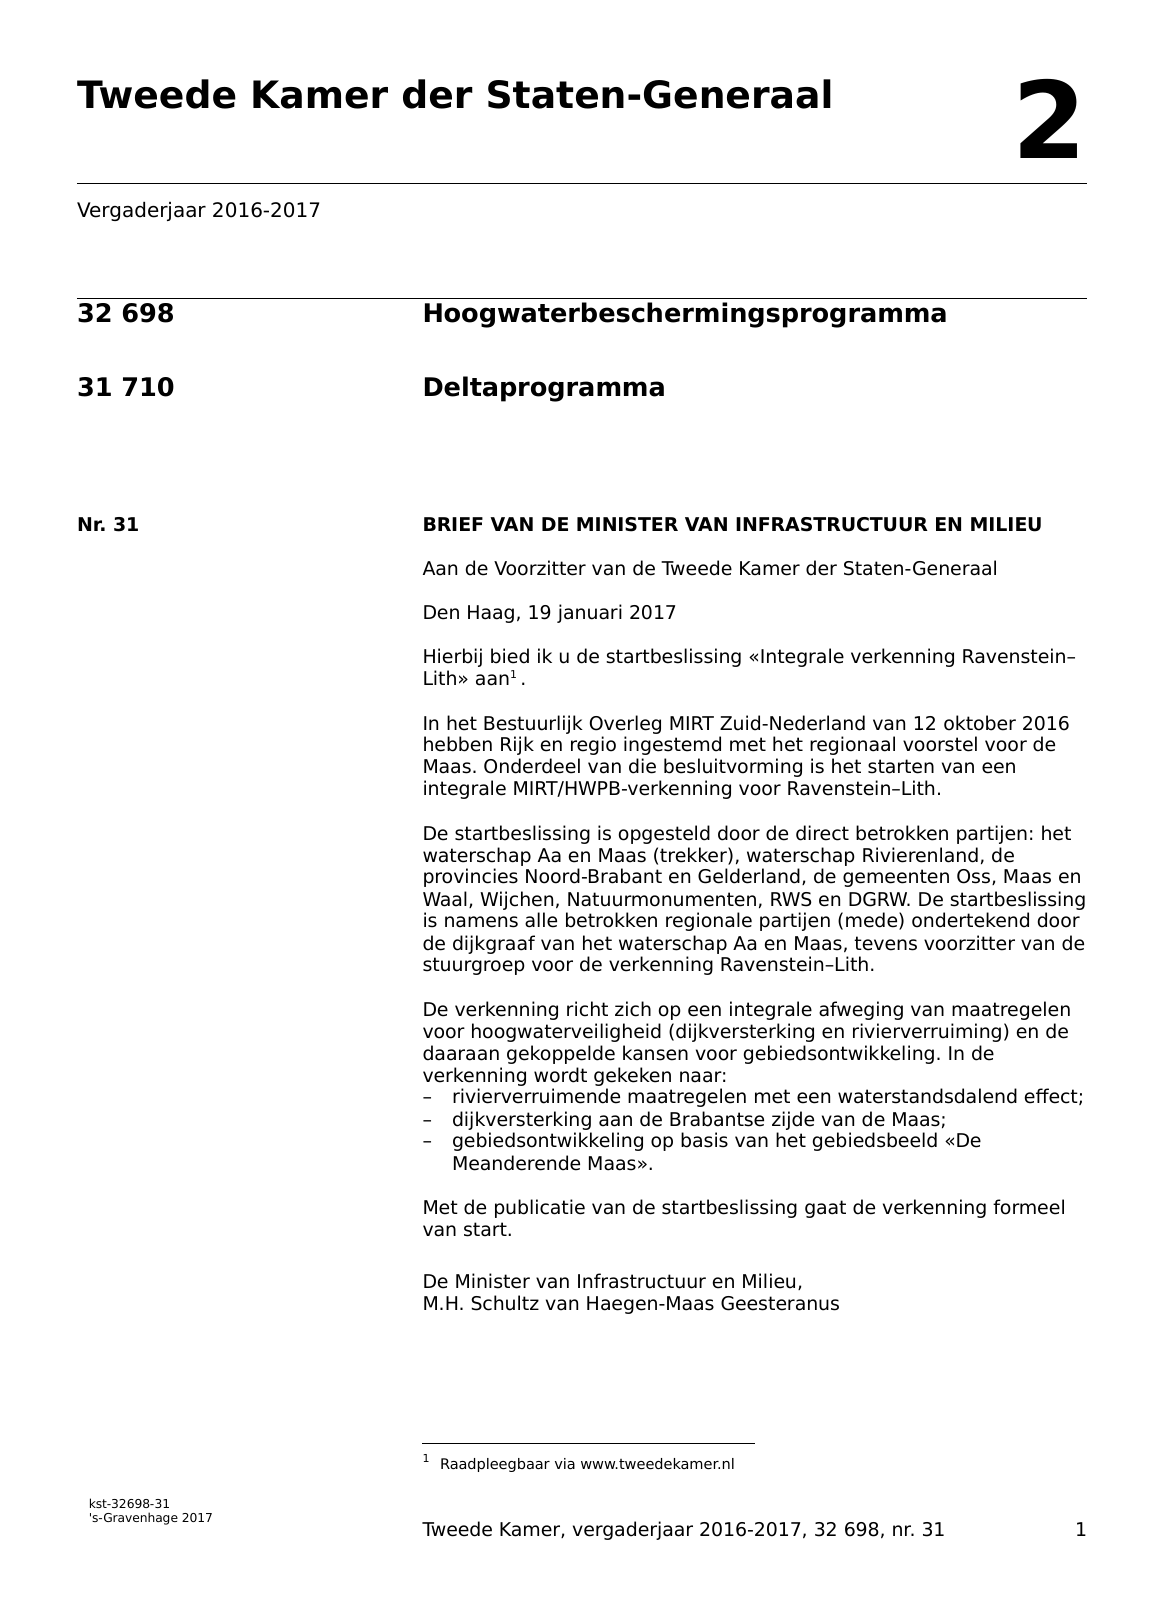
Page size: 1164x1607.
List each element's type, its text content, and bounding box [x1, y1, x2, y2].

text kst-32698-31 [88, 1497, 323, 1511]
text Met de publicatie van de startbeslissing gaat de verkenning formeel van start. [422, 1197, 1087, 1241]
text De startbeslissing is opgesteld door de direct betrokken partijen: het waterschap Aa en Maas (trekker), waterschap Rivierenland, de provincies Noord-Brabant en Gelderland, de gemeenten Oss, Maas en Waal, Wijchen, Natuurmonumenten, RWS en DGRW. De startbeslissing is namens alle betrokken regionale partijen (mede) ondertekend door de dijkgraaf van het waterschap Aa en Maas, tevens voorzitter van de stuurgroep voor de verkenning Ravenstein–Lith. [422, 822, 1087, 976]
text Den Haag, 19 januari 2017 [422, 602, 1087, 624]
table_header 2 [886, 59, 1087, 183]
text Hierbij bied ik u de startbeslissing «Integrale verkenning Ravenstein–Lith» aan. [422, 646, 1087, 690]
text 's-Gravenhage 2017 [88, 1511, 323, 1525]
subtitle Nr. 31 BRIEF VAN DE MINISTER VAN INFRASTRUCTUUR EN MILIEU [77, 514, 1087, 536]
text – rivierverruimende maatregelen met een waterstandsdalend effect; [422, 1086, 1087, 1108]
table_cell Vergaderjaar 2016-2017 [77, 184, 1087, 298]
table_header Tweede Kamer der Staten-Generaal [77, 59, 886, 183]
text De verkenning richt zich op een integrale afweging van maatregelen voor hoogwaterveiligheid (dijkversterking en rivierverruiming) en de daaraan gekoppelde kansen voor gebiedsontwikkeling. In de verkenning wordt gekeken naar: [422, 998, 1087, 1086]
text Raadpleegbaar via www.tweedekamer.nl [422, 1452, 1087, 1474]
subtitle 31 710 Deltaprogramma [77, 373, 1087, 403]
text De Minister van Infrastructuur en Milieu, M.H. Schultz van Haegen-Maas Geesteranus [422, 1271, 1087, 1314]
text Aan de Voorzitter van de Tweede Kamer der Staten-Generaal [422, 558, 1087, 580]
text – dijkversterking aan de Brabantse zijde van de Maas; [422, 1108, 1087, 1130]
text In het Bestuurlijk Overleg MIRT Zuid-Nederland van 12 oktober 2016 hebben Rijk en regio ingestemd met het regionaal voorstel voor de Maas. Onderdeel van die besluitvorming is het starten van een integrale MIRT/HWPB-verkenning voor Ravenstein–Lith. [422, 712, 1087, 800]
text – gebiedsontwikkeling op basis van het gebiedsbeeld «De Meanderende Maas». [422, 1130, 1087, 1174]
subtitle 32 698 Hoogwaterbeschermingsprogramma [77, 299, 1087, 329]
